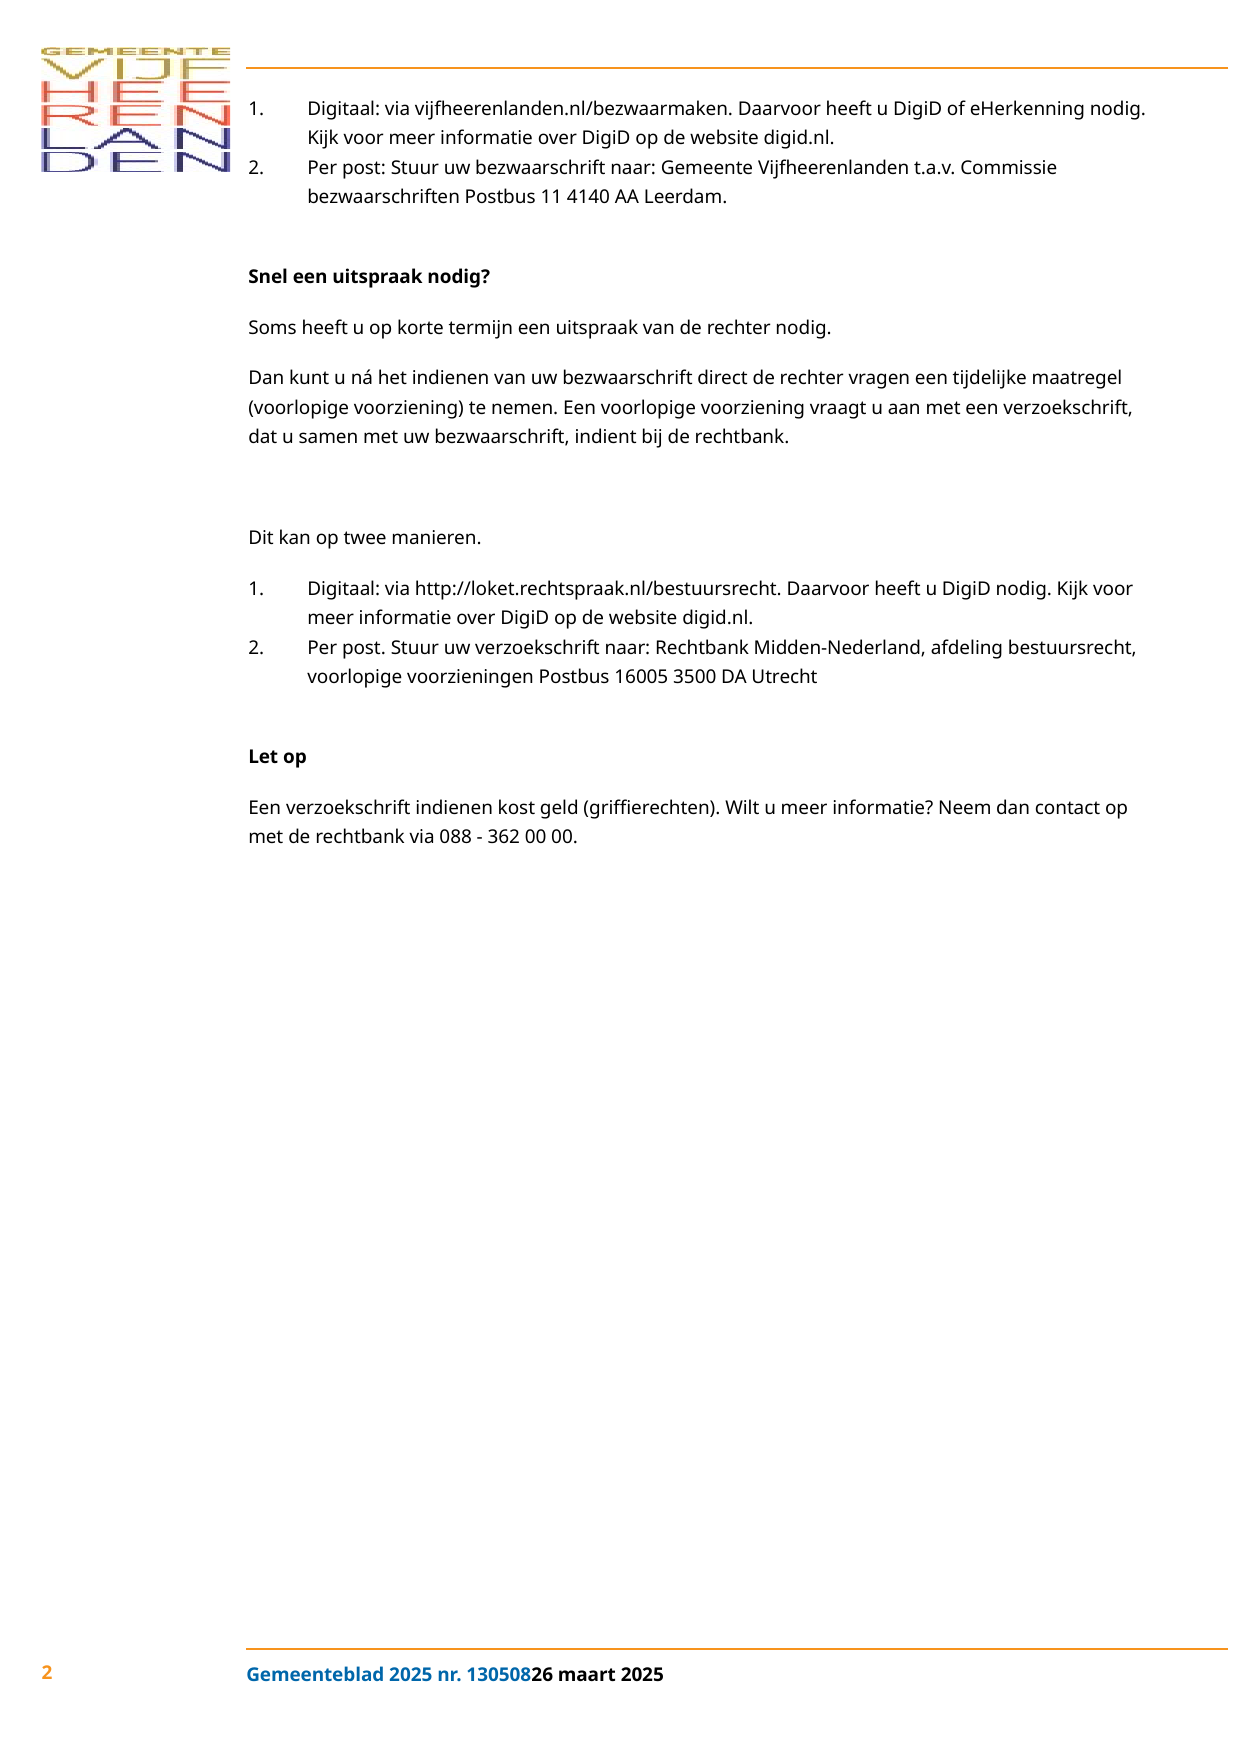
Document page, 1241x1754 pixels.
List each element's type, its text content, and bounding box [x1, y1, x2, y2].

list Per post: Stuur uw bezwaarschrift naar: Gemeente Vijfheerenlanden t.a.v. Commissie bezwaarschriften Postbus 11 4140 AA Leerdam. [248, 154, 1152, 209]
text Snel een uitspraak nodig? [248, 263, 1152, 289]
text Dit kan op twee manieren. [248, 524, 1152, 550]
text Soms heeft u op korte termijn een uitspraak van de rechter nodig. [248, 314, 1152, 340]
text Een verzoekschrift indienen kost geld (griffierechten). Wilt u meer informatie? Neem dan contact op met de rechtbank via 088 - 362 00 00. [248, 794, 1152, 849]
list Digitaal: via http://loket.rechtspraak.nl/bestuursrecht. Daarvoor heeft u DigiD nodig. Kijk voor meer informatie over DigiD op de website digid.nl. [248, 575, 1152, 630]
text Dan kunt u ná het indienen van uw bezwaarschrift direct de rechter vragen een tijdelijke maatregel (voorlopige voorziening) te nemen. Een voorlopige voorziening vraagt u aan met een verzoekschrift, dat u samen met uw bezwaarschrift, indient bij de rechtbank. [248, 364, 1152, 449]
text Let op [248, 743, 1152, 769]
list Per post. Stuur uw verzoekschrift naar: Rechtbank Midden-Nederland, afdeling bestuursrecht, voorlopige voorzieningen Postbus 16005 3500 DA Utrecht [248, 634, 1152, 689]
list Digitaal: via vijfheerenlanden.nl/bezwaarmaken. Daarvoor heeft u DigiD of eHerkenning nodig. Kijk voor meer informatie over DigiD op de website digid.nl. [248, 95, 1152, 150]
picture [41, 47, 231, 172]
